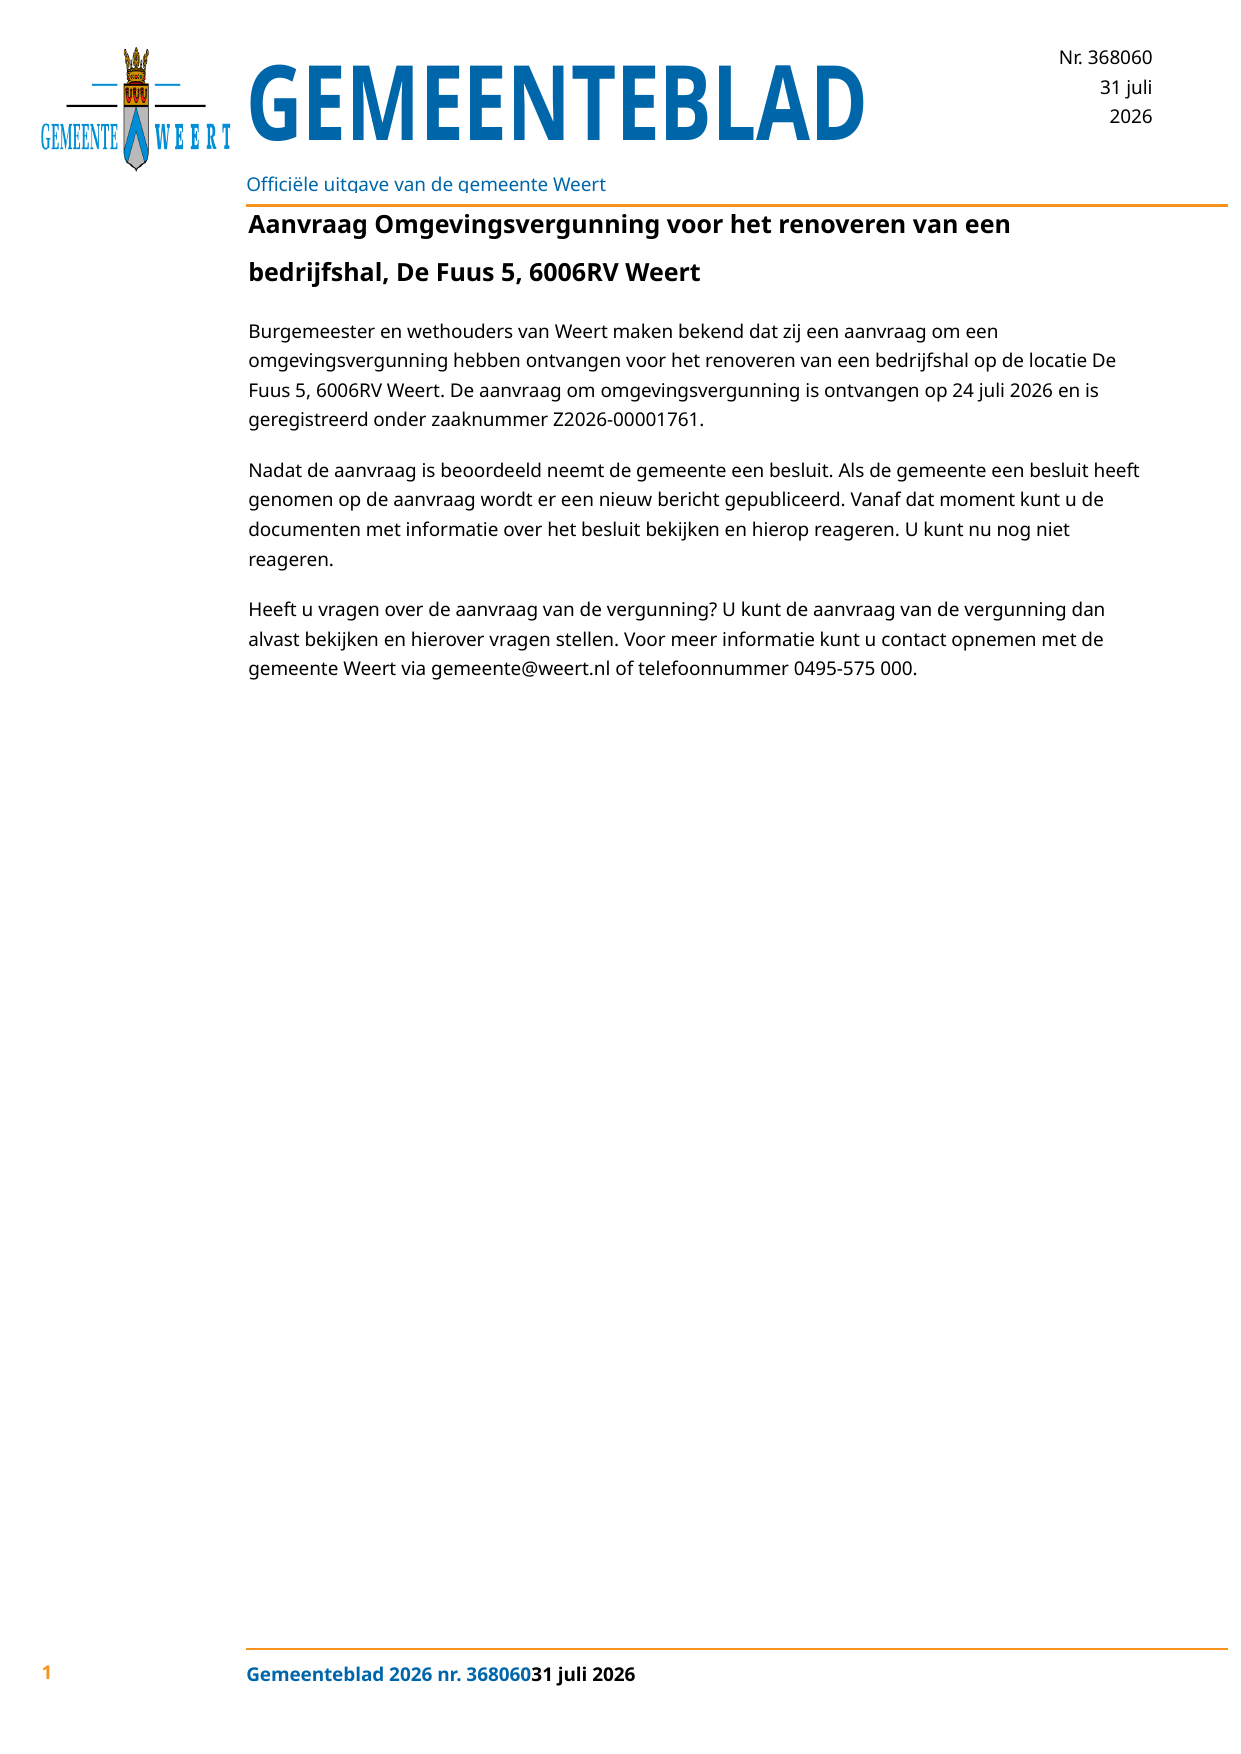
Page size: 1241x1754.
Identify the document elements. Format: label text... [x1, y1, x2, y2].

text Aanvraag Omgevingsvergunning voor het renoveren van een bedrijfshal, De Fuus 5, 6006RV Weert [248, 207, 1152, 288]
text Nadat de aanvraag is beoordeeld neemt de gemeente een besluit. Als de gemeente een besluit heeft genomen op de aanvraag wordt er een nieuw bericht gepubliceerd. Vanaf dat moment kunt u de documenten met informatie over het besluit bekijken en hierop reageren. U kunt nu nog niet reageren. [248, 457, 1152, 572]
text Heeft u vragen over de aanvraag van de vergunning? U kunt de aanvraag van de vergunning dan alvast bekijken en hierover vragen stellen. Voor meer informatie kunt u contact opnemen met de gemeente Weert via gemeente@weert.nl of telefoonnummer 0495-575 000. [248, 596, 1152, 681]
text Burgemeester en wethouders van Weert maken bekend dat zij een aanvraag om een omgevingsvergunning hebben ontvangen voor het renoveren van een bedrijfshal op de locatie De Fuus 5, 6006RV Weert. De aanvraag om omgevingsvergunning is ontvangen op 24 juli 2026 en is geregistreerd onder zaaknummer Z2026-00001761. [248, 318, 1152, 432]
picture [41, 47, 231, 172]
